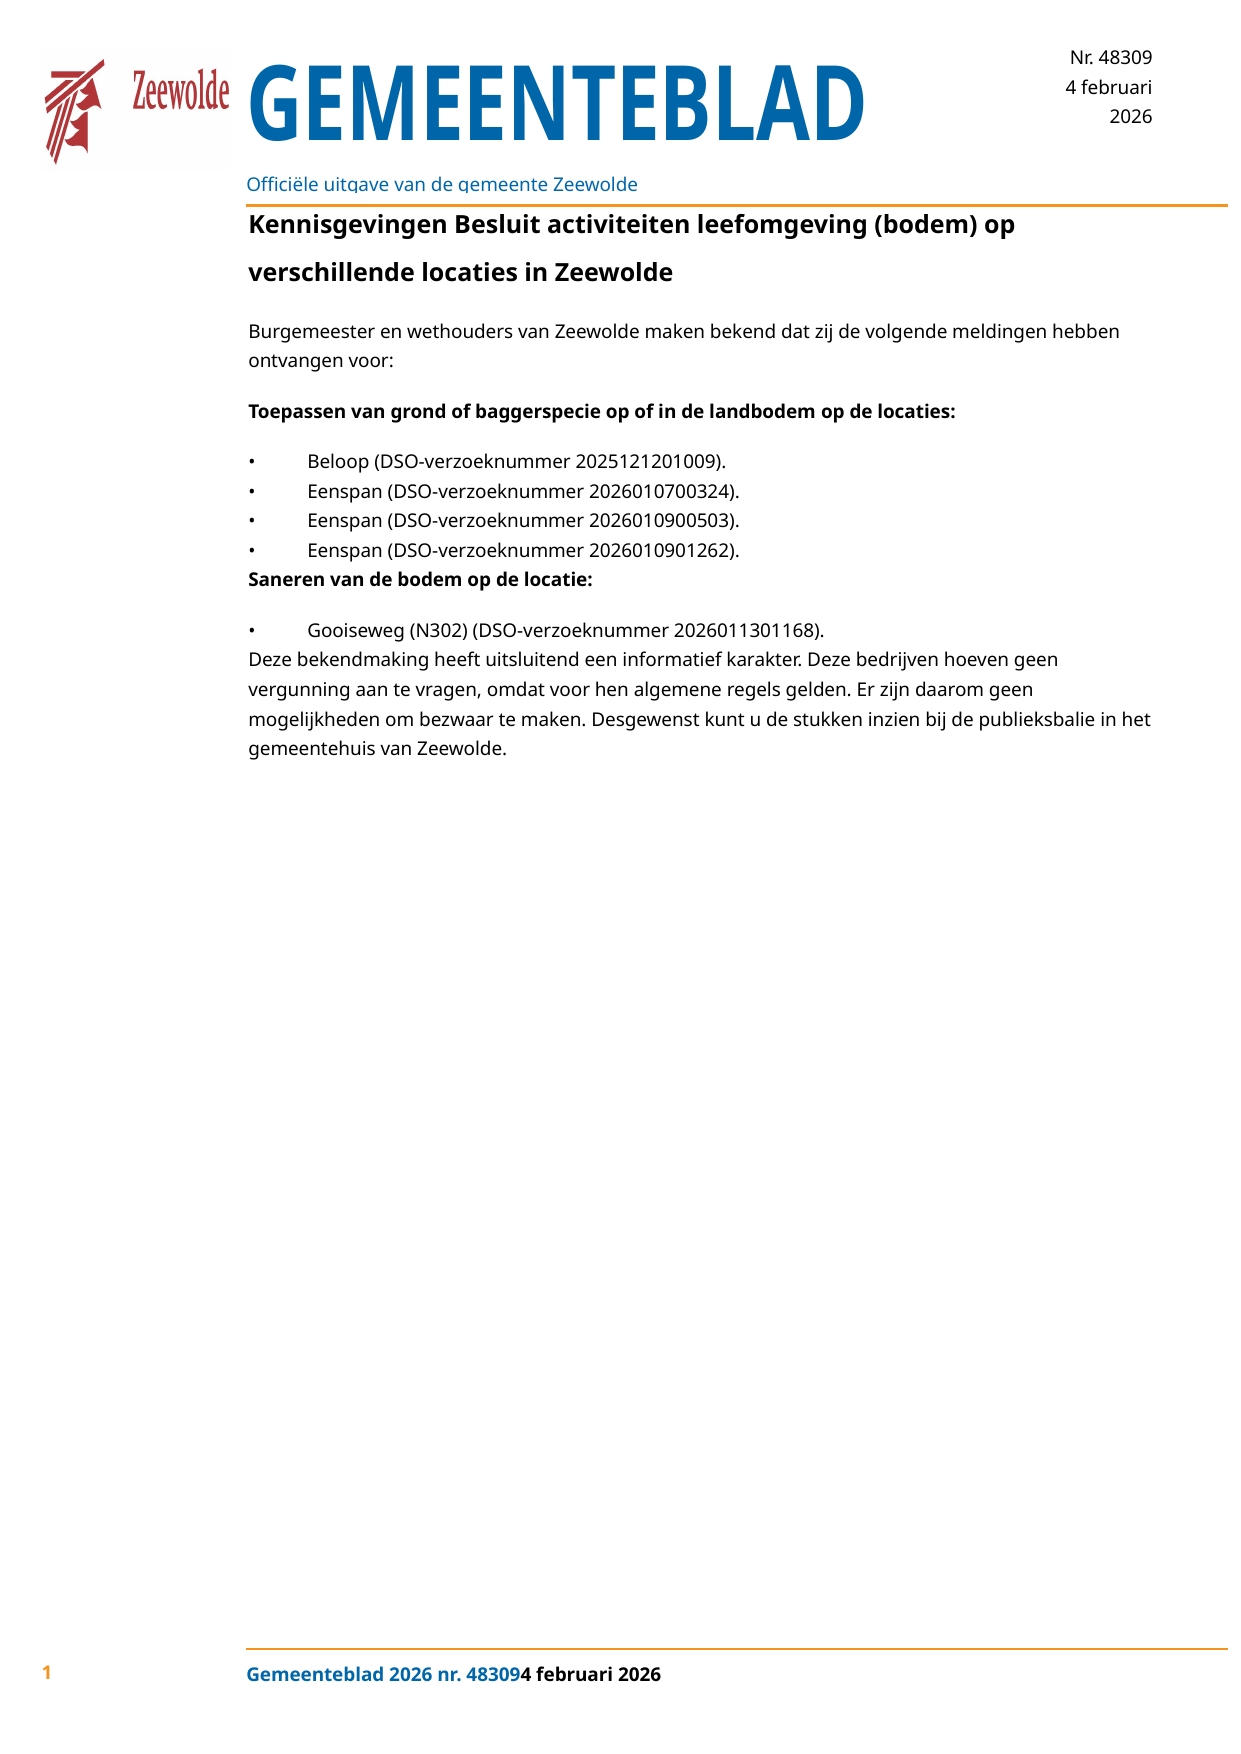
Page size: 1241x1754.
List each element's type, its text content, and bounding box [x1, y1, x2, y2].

text Deze bekendmaking heeft uitsluitend een informatief karakter. Deze bedrijven hoeven geen vergunning aan te vragen, omdat voor hen algemene regels gelden. Er zijn daarom geen mogelijkheden om bezwaar te maken. Desgewenst kunt u de stukken inzien bij de publieksbalie in het gemeentehuis van Zeewolde. [248, 647, 1152, 761]
list Gooiseweg (N302) (DSO-verzoeknummer 2026011301168). [248, 617, 1152, 643]
list Beloop (DSO-verzoeknummer 2025121201009). [248, 448, 1152, 474]
list Eenspan (DSO-verzoeknummer 2026010700324). [248, 478, 1152, 504]
list Eenspan (DSO-verzoeknummer 2026010900503). [248, 507, 1152, 533]
list Eenspan (DSO-verzoeknummer 2026010901262). [248, 537, 1152, 563]
text Toepassen van grond of baggerspecie op of in de landbodem op de locaties: [248, 398, 1152, 424]
text Burgemeester en wethouders van Zeewolde maken bekend dat zij de volgende meldingen hebben ontvangen voor: [248, 318, 1152, 373]
picture [41, 47, 231, 172]
text Saneren van de bodem op de locatie: [248, 567, 1152, 592]
text Kennisgevingen Besluit activiteiten leefomgeving (bodem) op verschillende locaties in Zeewolde [248, 207, 1152, 288]
